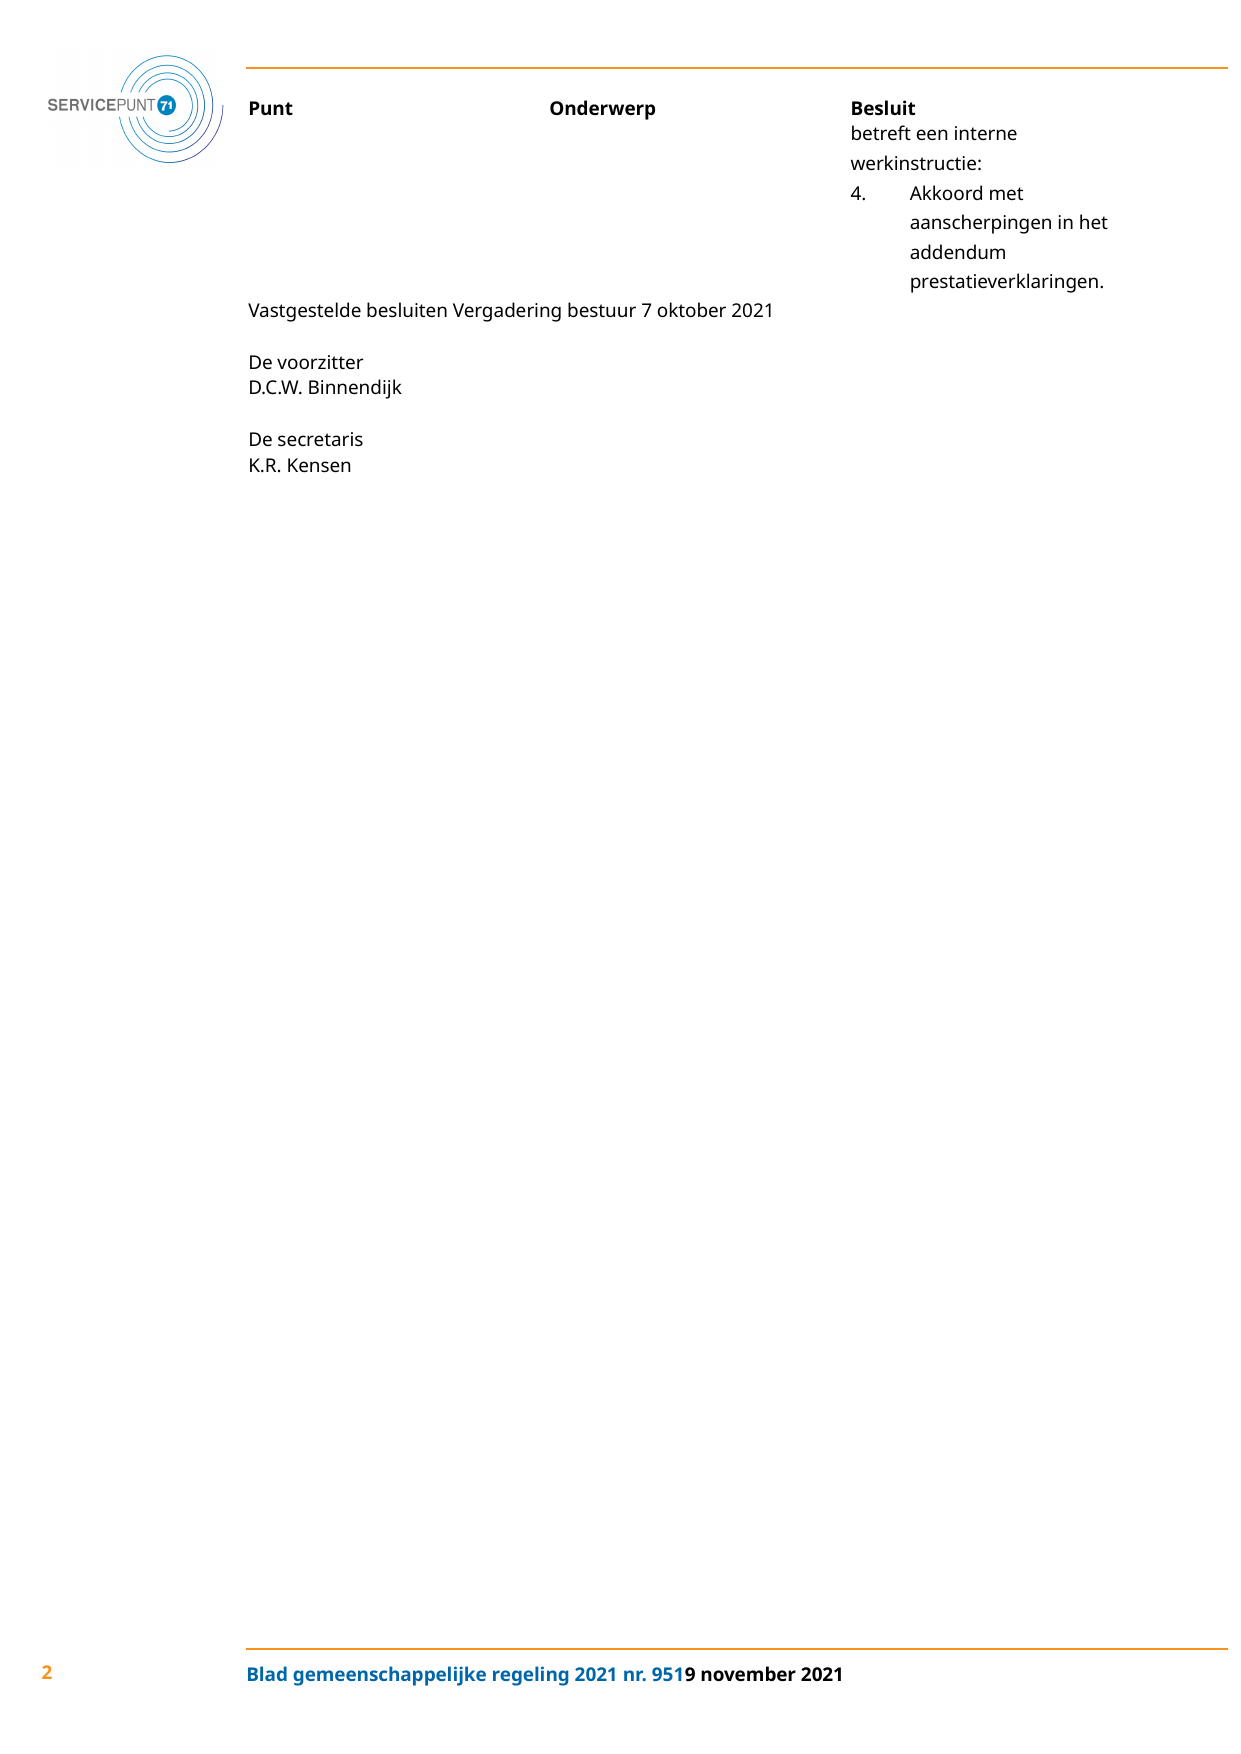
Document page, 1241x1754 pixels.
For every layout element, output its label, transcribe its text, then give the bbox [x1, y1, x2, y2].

picture [41, 47, 231, 172]
table_cell [248, 121, 549, 294]
text Vastgestelde besluiten Vergadering bestuur 7 oktober 2021 [248, 297, 1152, 323]
table_header Besluit [850, 95, 1152, 121]
table_cell [549, 121, 850, 294]
text De secretaris [248, 426, 1152, 452]
text De voorzitter [248, 349, 1152, 374]
text D.C.W. Binnendijk [248, 374, 1152, 400]
table_cell betreft een interne werkinstructie: Akkoord met aanscherpingen in het addendum prestatieverklaringen. [850, 121, 1152, 294]
table_header Punt [248, 95, 549, 121]
text K.R. Kensen [248, 452, 1152, 477]
table_header Onderwerp [549, 95, 850, 121]
